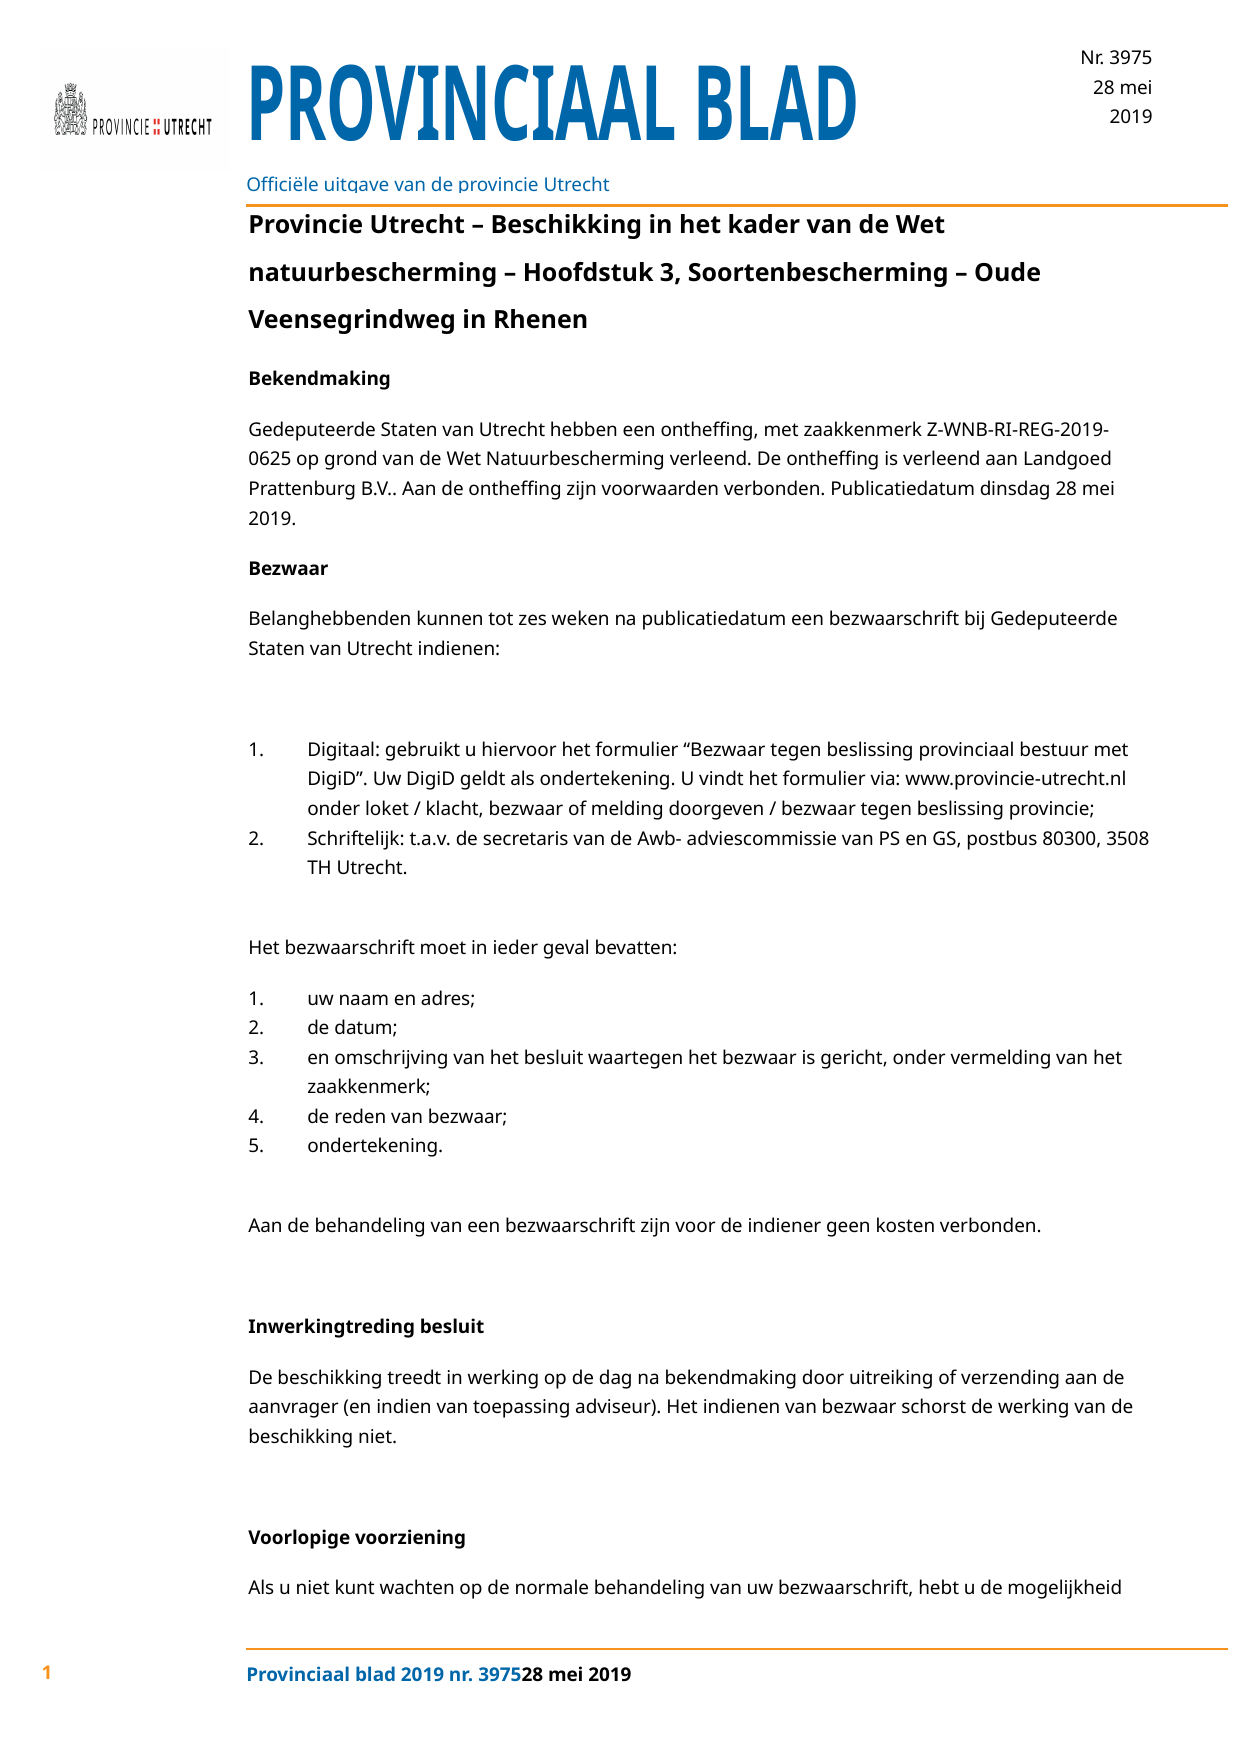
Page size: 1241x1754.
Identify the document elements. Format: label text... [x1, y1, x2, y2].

text Belanghebbenden kunnen tot zes weken na publicatiedatum een bezwaarschrift bij Gedeputeerde Staten van Utrecht indienen: [248, 606, 1152, 661]
text Gedeputeerde Staten van Utrecht hebben een ontheffing, met zaakkenmerk Z-WNB-RI-REG-2019-0625 op grond van de Wet Natuurbescherming verleend. De ontheffing is verleend aan Landgoed Prattenburg B.V.. Aan de ontheffing zijn voorwaarden verbonden. Publicatiedatum dinsdag 28 mei 2019. [248, 416, 1152, 530]
list ondertekening. [248, 1133, 1152, 1158]
text Als u niet kunt wachten op de normale behandeling van uw bezwaarschrift, hebt u de mogelijkheid [248, 1574, 1152, 1600]
text Inwerkingtreding besluit [248, 1313, 1152, 1339]
list Digitaal: gebruikt u hiervoor het formulier “Bezwaar tegen beslissing provinciaal bestuur met DigiD”. Uw DigiD geldt als ondertekening. U vindt het formulier via: www.provincie-utrecht.nl onder loket / klacht, bezwaar of melding doorgeven / bezwaar tegen beslissing provincie; [248, 736, 1152, 821]
text Het bezwaarschrift moet in ieder geval bevatten: [248, 934, 1152, 960]
text De beschikking treedt in werking op de dag na bekendmaking door uitreiking of verzending aan de aanvrager (en indien van toepassing adviseur). Het indienen van bezwaar schorst de werking van de beschikking niet. [248, 1364, 1152, 1449]
text Provincie Utrecht – Beschikking in het kader van de Wet natuurbescherming – Hoofdstuk 3, Soortenbescherming – Oude Veensegrindweg in Rhenen [248, 207, 1152, 336]
list de reden van bezwaar; [248, 1103, 1152, 1129]
picture [41, 47, 231, 172]
list en omschrijving van het besluit waartegen het bezwaar is gericht, onder vermelding van het zaakkenmerk; [248, 1044, 1152, 1099]
text Voorlopige voorziening [248, 1524, 1152, 1549]
text Bezwaar [248, 555, 1152, 581]
text Aan de behandeling van een bezwaarschrift zijn voor de indiener geen kosten verbonden. [248, 1213, 1152, 1238]
list Schriftelijk: t.a.v. de secretaris van de Awb- adviescommissie van PS en GS, postbus 80300, 3508 TH Utrecht. [248, 825, 1152, 880]
list uw naam en adres; [248, 985, 1152, 1010]
list de datum; [248, 1014, 1152, 1040]
text Bekendmaking [248, 366, 1152, 391]
